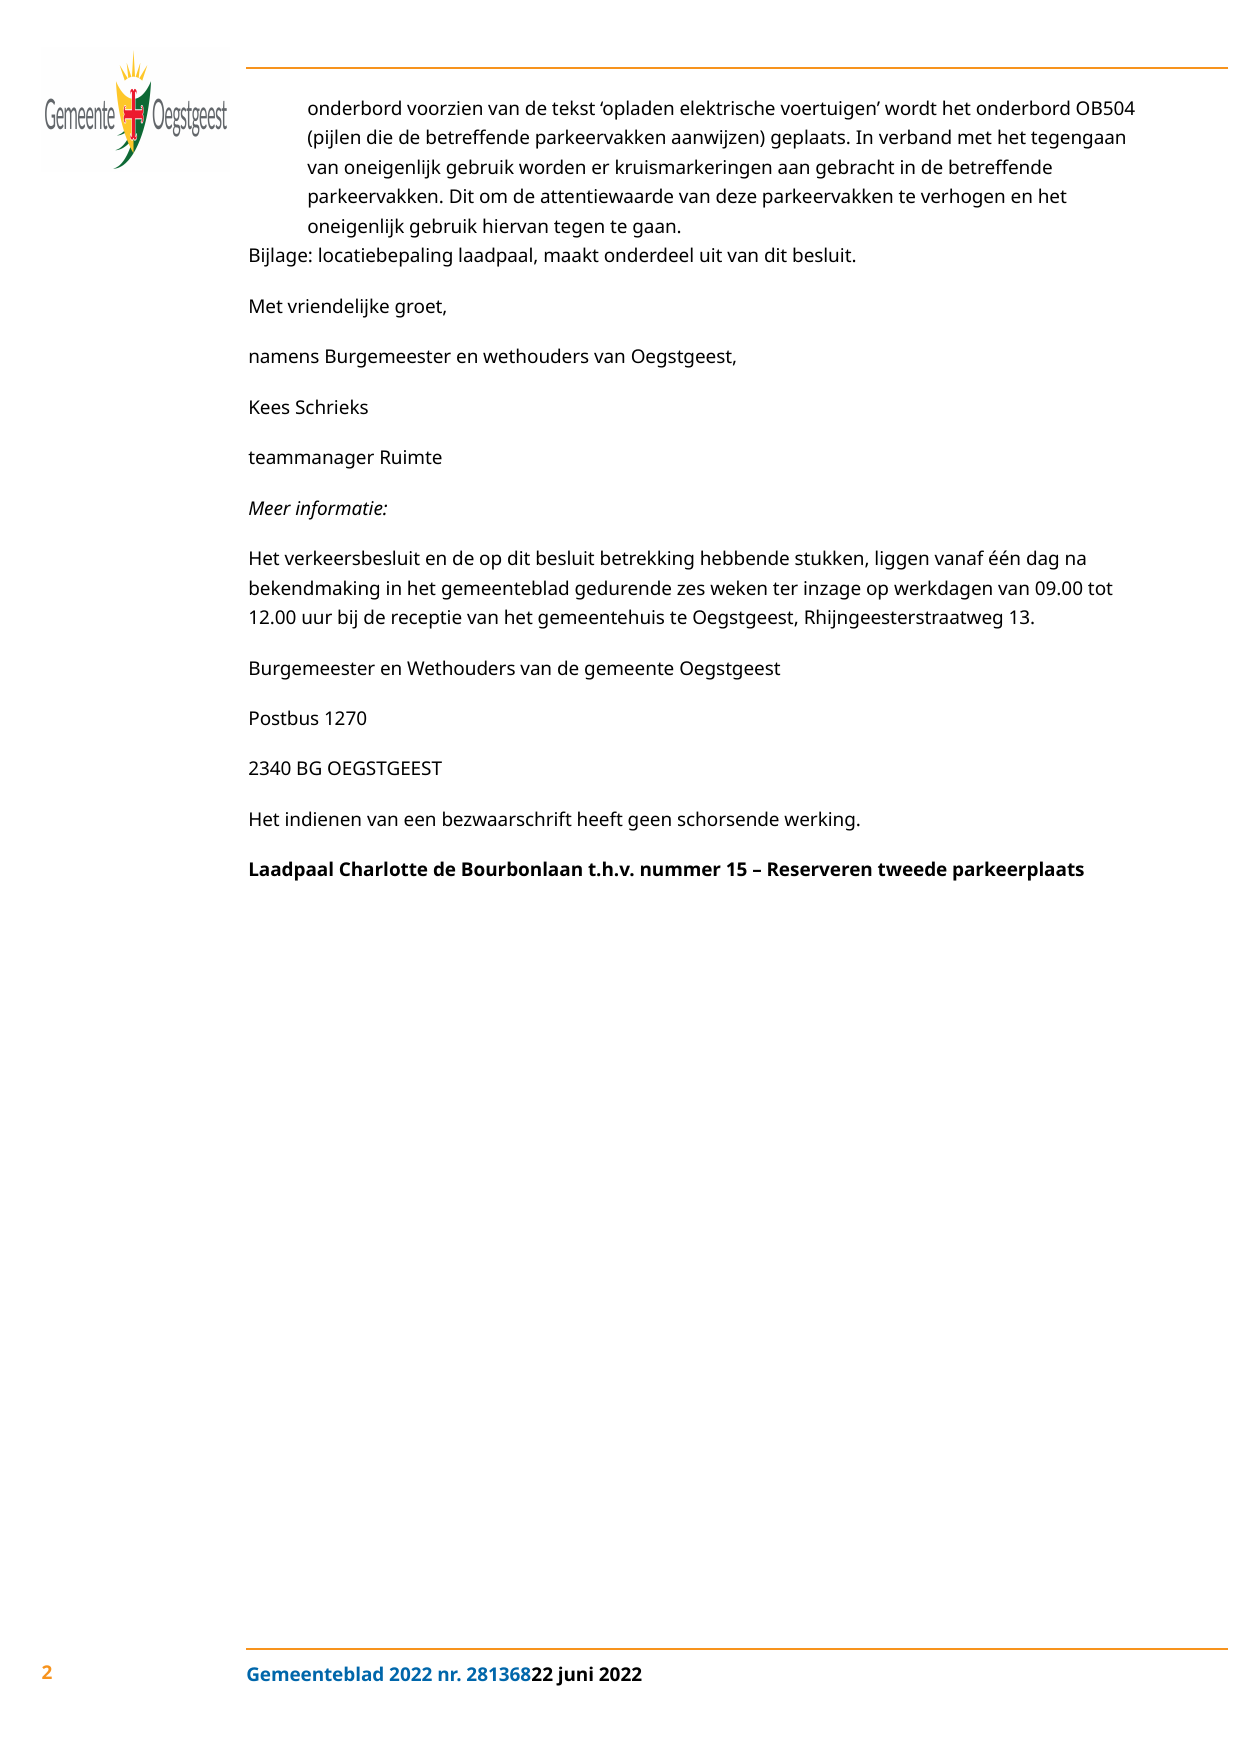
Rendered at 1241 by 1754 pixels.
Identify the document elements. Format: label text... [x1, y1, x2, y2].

text Met vriendelijke groet, [248, 293, 1152, 319]
text Het verkeersbesluit en de op dit besluit betrekking hebbende stukken, liggen vanaf één dag na bekendmaking in het gemeenteblad gedurende zes weken ter inzage op werkdagen van 09.00 tot 12.00 uur bij de receptie van het gemeentehuis te Oegstgeest, Rhijngeesterstraatweg 13. [248, 545, 1152, 630]
text Laadpaal Charlotte de Bourbonlaan t.h.v. nummer 15 – Reserveren tweede parkeerplaats [248, 856, 1152, 882]
text 2340 BG OEGSTGEEST [248, 756, 1152, 781]
text Burgemeester en Wethouders van de gemeente Oegstgeest [248, 655, 1152, 681]
text Postbus 1270 [248, 705, 1152, 731]
text Het indienen van een bezwaarschrift heeft geen schorsende werking. [248, 806, 1152, 832]
list onderbord voorzien van de tekst ‘opladen elektrische voertuigen’ wordt het onderbord OB504 (pijlen die de betreffende parkeervakken aanwijzen) geplaats. In verband met het tegengaan van oneigenlijk gebruik worden er kruismarkeringen aan gebracht in de betreffende parkeervakken. Dit om de attentiewaarde van deze parkeervakken te verhogen en het oneigenlijk gebruik hiervan tegen te gaan. [248, 95, 1152, 239]
text Meer informatie: [248, 495, 1152, 521]
text namens Burgemeester en wethouders van Oegstgeest, [248, 343, 1152, 369]
text teammanager Ruimte [248, 444, 1152, 470]
text Kees Schrieks [248, 394, 1152, 420]
picture [41, 47, 231, 172]
text Bijlage: locatiebepaling laadpaal, maakt onderdeel uit van dit besluit. [248, 243, 1152, 268]
